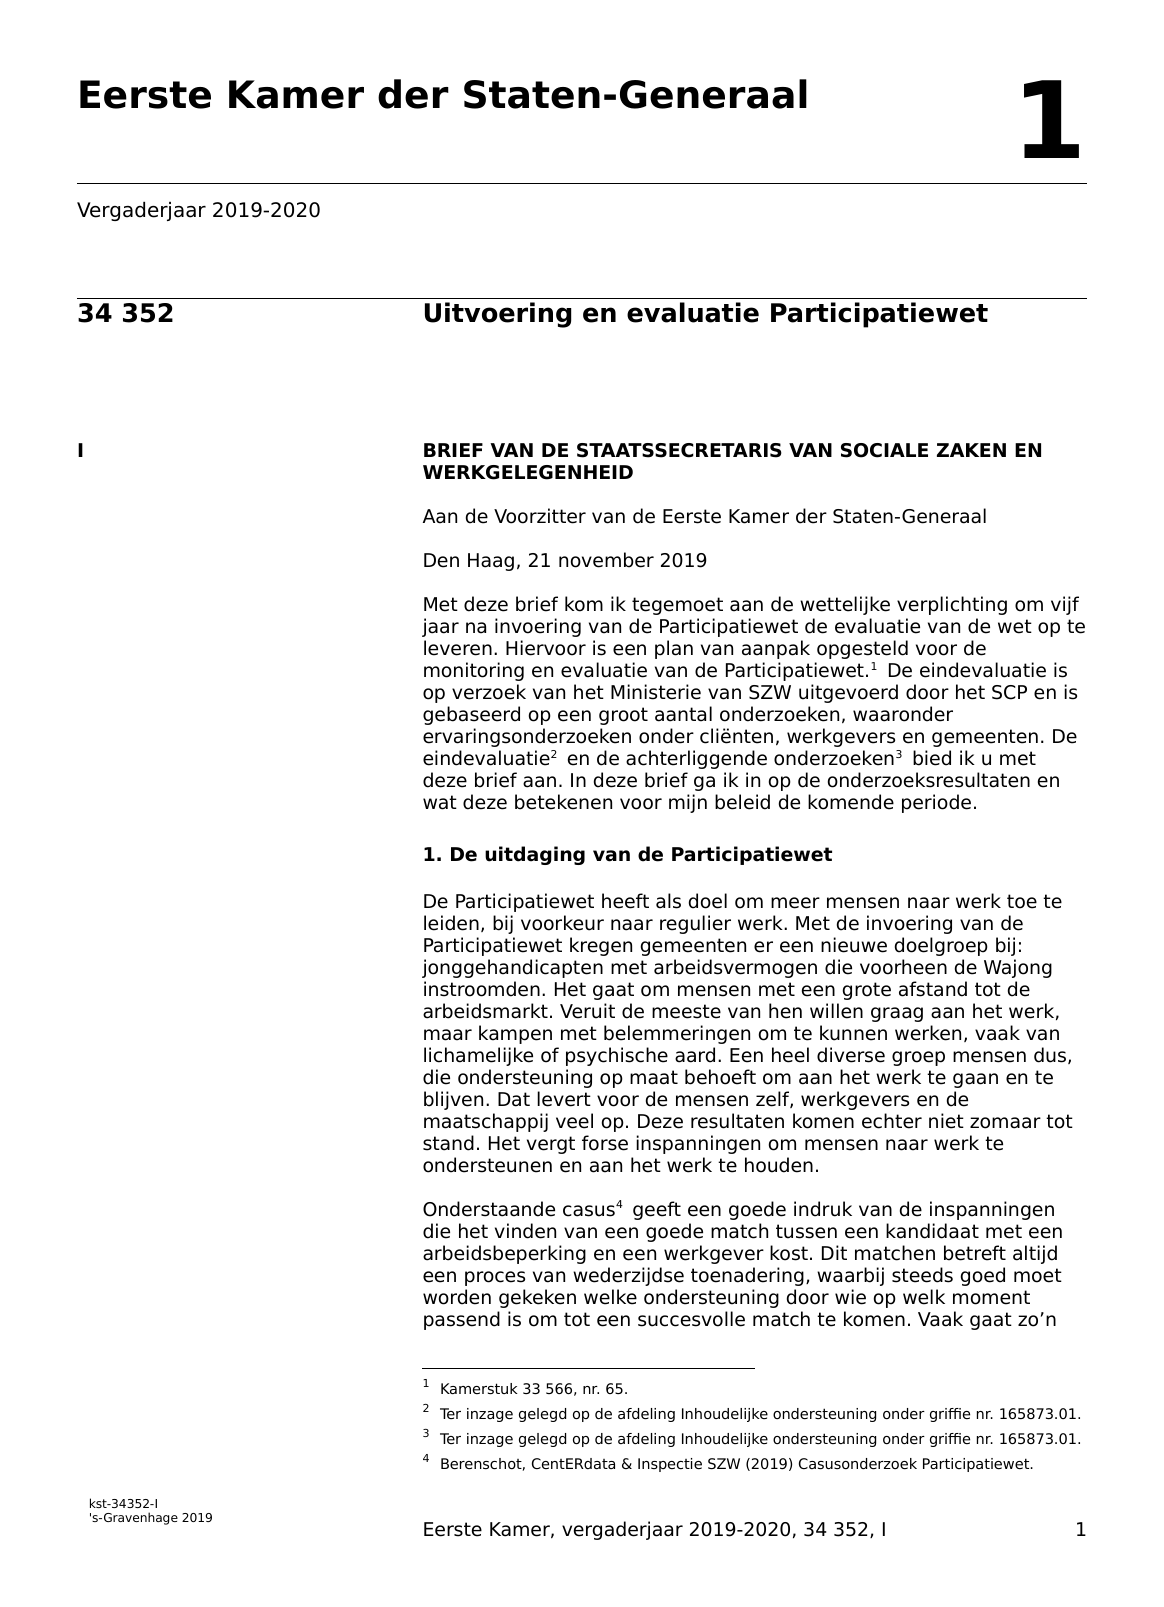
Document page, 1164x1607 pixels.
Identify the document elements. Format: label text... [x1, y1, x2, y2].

text Berenschot, CentERdata & Inspectie SZW (2019) Casusonderzoek Participatiewet. [422, 1452, 1087, 1474]
text 's-Gravenhage 2019 [88, 1511, 323, 1525]
table_cell Vergaderjaar 2019-2020 [77, 184, 1087, 298]
text Ter inzage gelegd op de afdeling Inhoudelijke ondersteuning onder griffie nr. 165873.01. [422, 1402, 1087, 1424]
table_header Eerste Kamer der Staten-Generaal [77, 59, 886, 183]
text Den Haag, 21 november 2019 [422, 550, 1087, 572]
text Aan de Voorzitter van de Eerste Kamer der Staten-Generaal [422, 506, 1087, 528]
text Onderstaande casus geeft een goede indruk van de inspanningen die het vinden van een goede match tussen een kandidaat met een arbeidsbeperking en een werkgever kost. Dit matchen betreft altijd een proces van wederzijdse toenadering, waarbij steeds goed moet worden gekeken welke ondersteuning door wie op welk moment passend is om tot een succesvolle match te komen. Vaak gaat zo’n [422, 1199, 1087, 1331]
text Met deze brief kom ik tegemoet aan de wettelijke verplichting om vijf jaar na invoering van de Participatiewet de evaluatie van de wet op te leveren. Hiervoor is een plan van aanpak opgesteld voor de monitoring en evaluatie van de Participatiewet. De eindevaluatie is op verzoek van het Ministerie van SZW uitgevoerd door het SCP en is gebaseerd op een groot aantal onderzoeken, waaronder ervaringsonderzoeken onder cliënten, werkgevers en gemeenten. De eindevaluatie en de achterliggende onderzoeken bied ik u met deze brief aan. In deze brief ga ik in op de onderzoeksresultaten en wat deze betekenen voor mijn beleid de komende periode. [422, 594, 1087, 814]
subtitle I BRIEF VAN DE STAATSSECRETARIS VAN SOCIALE ZAKEN EN WERKGELEGENHEID [77, 440, 1087, 484]
subtitle 34 352 Uitvoering en evaluatie Participatiewet [77, 299, 1087, 329]
subtitle 1. De uitdaging van de Participatiewet [422, 844, 1087, 866]
text Ter inzage gelegd op de afdeling Inhoudelijke ondersteuning onder griffie nr. 165873.01. [422, 1427, 1087, 1449]
text De Participatiewet heeft als doel om meer mensen naar werk toe te leiden, bij voorkeur naar regulier werk. Met de invoering van de Participatiewet kregen gemeenten er een nieuwe doelgroep bij: jonggehandicapten met arbeidsvermogen die voorheen de Wajong instroomden. Het gaat om mensen met een grote afstand tot de arbeidsmarkt. Veruit de meeste van hen willen graag aan het werk, maar kampen met belemmeringen om te kunnen werken, vaak van lichamelijke of psychische aard. Een heel diverse groep mensen dus, die ondersteuning op maat behoeft om aan het werk te gaan en te blijven. Dat levert voor de mensen zelf, werkgevers en de maatschappij veel op. Deze resultaten komen echter niet zomaar tot stand. Het vergt forse inspanningen om mensen naar werk te ondersteunen en aan het werk te houden. [422, 891, 1087, 1177]
text Kamerstuk 33 566, nr. 65. [422, 1377, 1087, 1399]
table_header 1 [886, 59, 1087, 183]
text kst-34352-I [88, 1497, 323, 1511]
